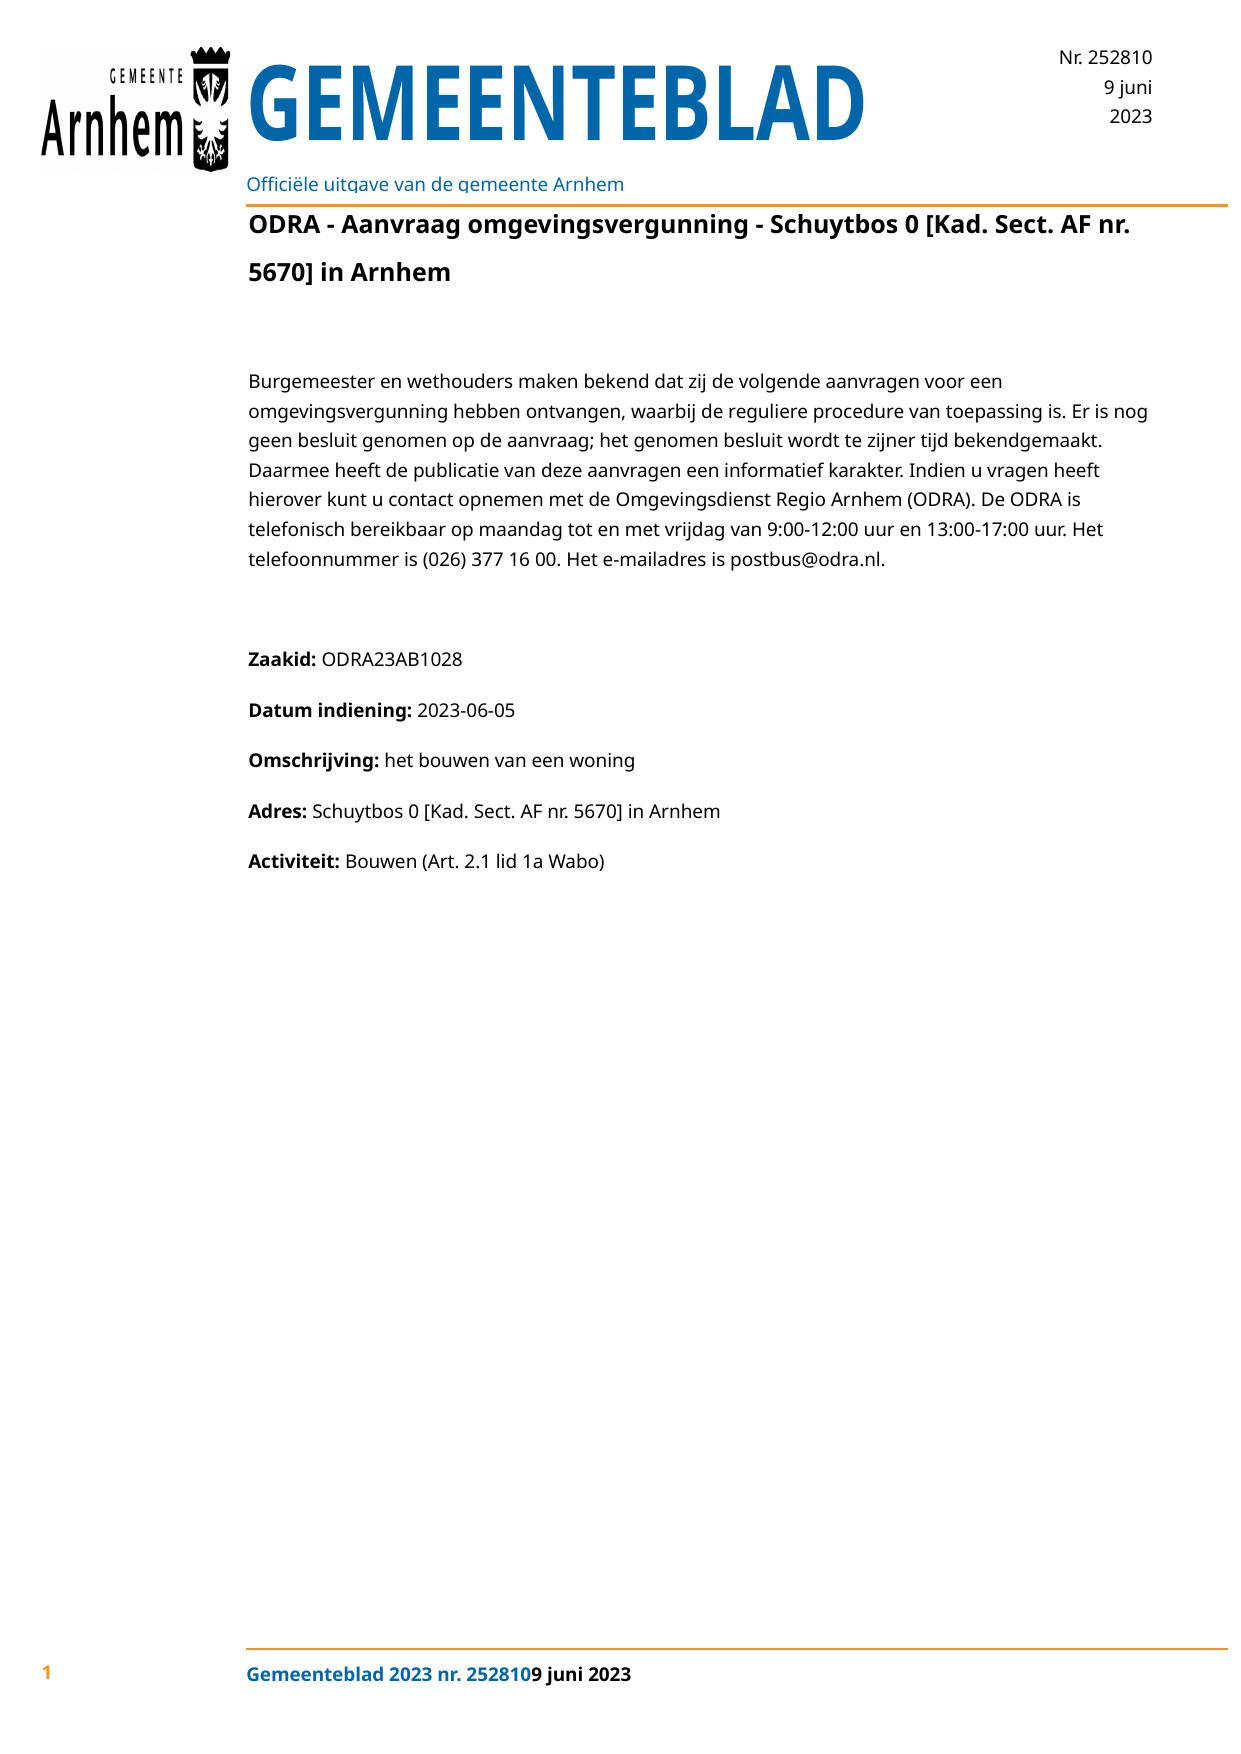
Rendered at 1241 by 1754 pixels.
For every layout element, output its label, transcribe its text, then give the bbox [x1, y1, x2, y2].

text Adres: Schuytbos 0 [Kad. Sect. AF nr. 5670] in Arnhem [248, 798, 1152, 824]
text Activiteit: Bouwen (Art. 2.1 lid 1a Wabo) [248, 848, 1152, 874]
text ODRA - Aanvraag omgevingsvergunning - Schuytbos 0 [Kad. Sect. AF nr. 5670] in Arnhem [248, 207, 1152, 288]
text Zaakid: ODRA23AB1028 [248, 647, 1152, 672]
text Datum indiening: 2023-06-05 [248, 697, 1152, 723]
picture [41, 47, 231, 172]
text Burgemeester en wethouders maken bekend dat zij de volgende aanvragen voor een omgevingsvergunning hebben ontvangen, waarbij de reguliere procedure van toepassing is. Er is nog geen besluit genomen op de aanvraag; het genomen besluit wordt te zijner tijd bekendgemaakt. Daarmee heeft de publicatie van deze aanvragen een informatief karakter. Indien u vragen heeft hierover kunt u contact opnemen met de Omgevingsdienst Regio Arnhem (ODRA). De ODRA is telefonisch bereikbaar op maandag tot en met vrijdag van 9:00-12:00 uur en 13:00-17:00 uur. Het telefoonnummer is (026) 377 16 00. Het e-mailadres is postbus@odra.nl. [248, 368, 1152, 572]
text Omschrijving: het bouwen van een woning [248, 747, 1152, 773]
